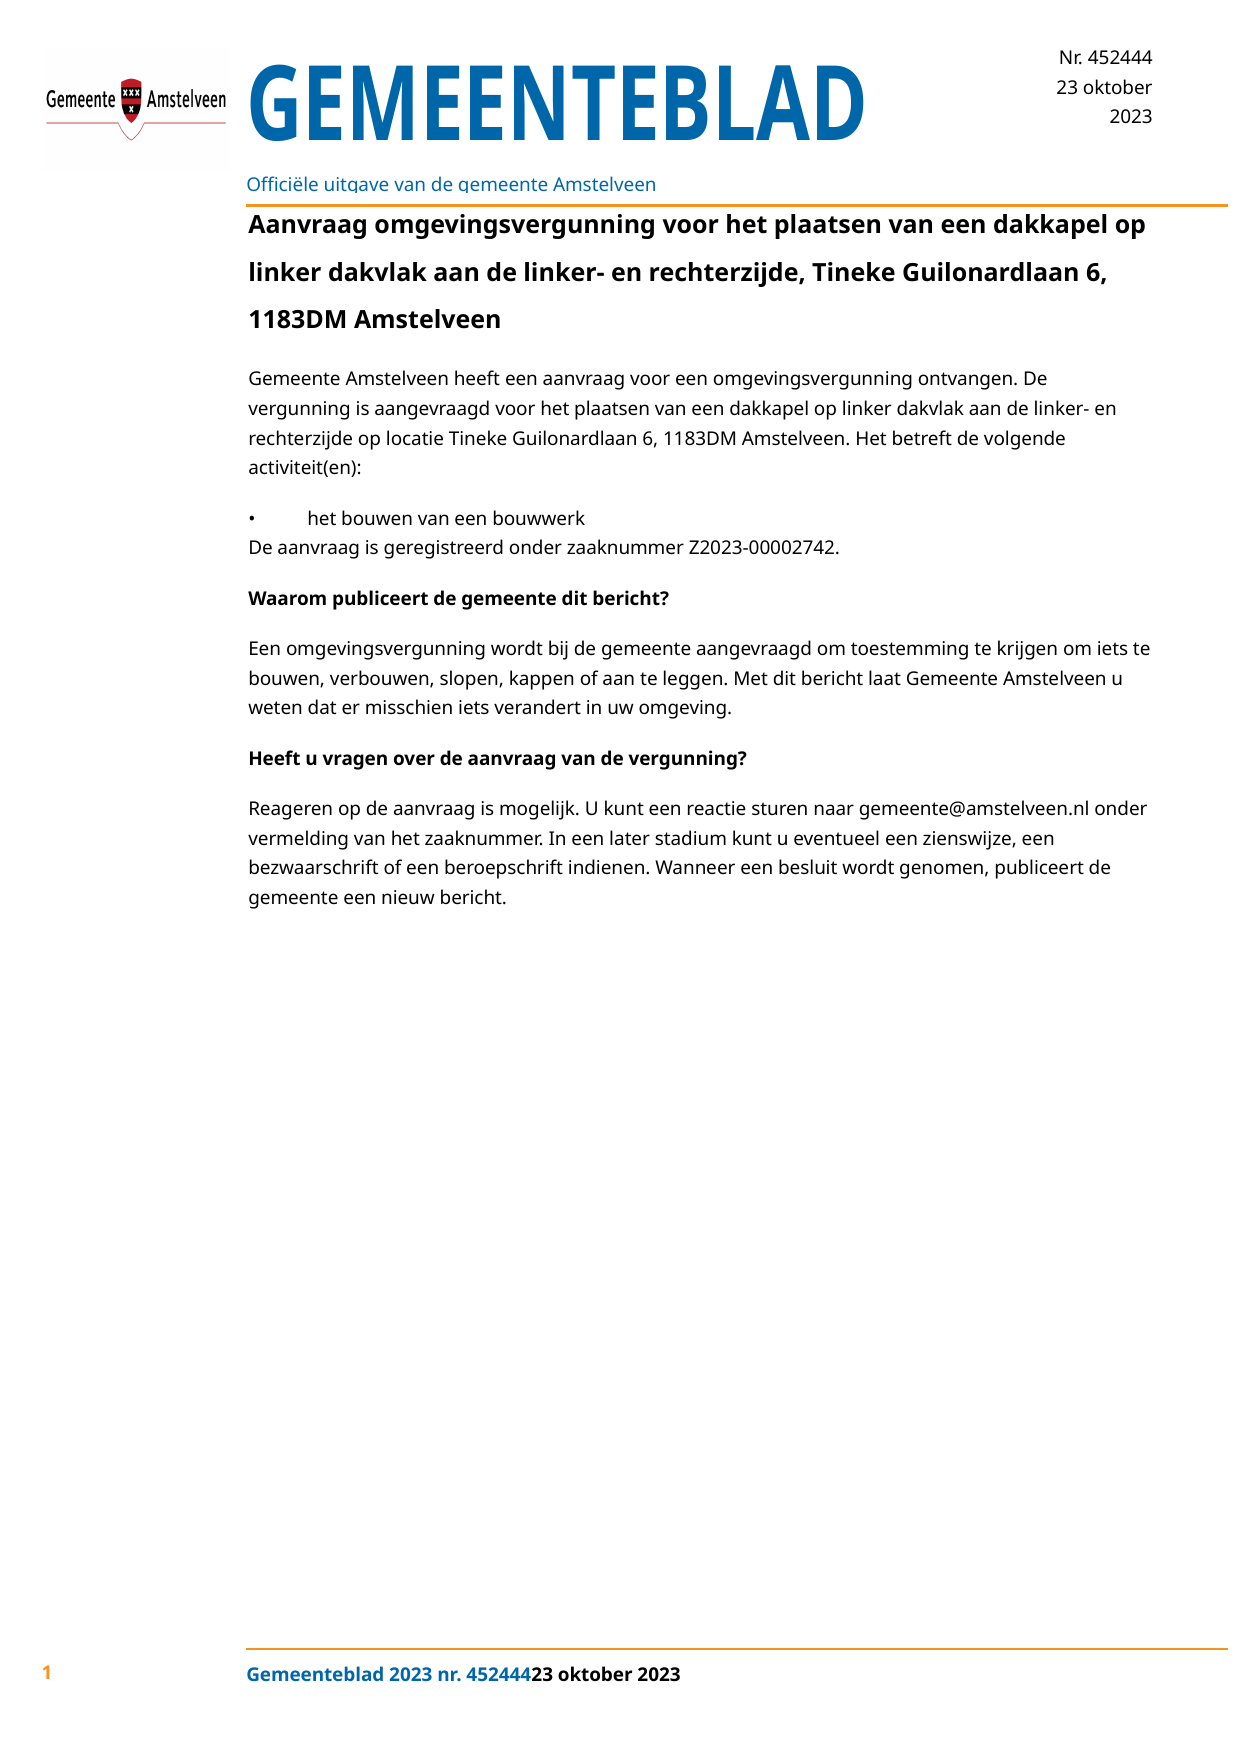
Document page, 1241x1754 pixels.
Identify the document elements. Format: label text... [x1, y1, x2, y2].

text Waarom publiceert de gemeente dit bericht? [248, 585, 1152, 610]
picture [41, 47, 231, 172]
text Een omgevingsvergunning wordt bij de gemeente aangevraagd om toestemming te krijgen om iets te bouwen, verbouwen, slopen, kappen of aan te leggen. Met dit bericht laat Gemeente Amstelveen u weten dat er misschien iets verandert in uw omgeving. [248, 635, 1152, 720]
text De aanvraag is geregistreerd onder zaaknummer Z2023-00002742. [248, 534, 1152, 560]
list het bouwen van een bouwwerk [248, 505, 1152, 530]
text Heeft u vragen over de aanvraag van de vergunning? [248, 745, 1152, 770]
text Gemeente Amstelveen heeft een aanvraag voor een omgevingsvergunning ontvangen. De vergunning is aangevraagd voor het plaatsen van een dakkapel op linker dakvlak aan de linker- en rechterzijde op locatie Tineke Guilonardlaan 6, 1183DM Amstelveen. Het betreft de volgende activiteit(en): [248, 366, 1152, 480]
text Aanvraag omgevingsvergunning voor het plaatsen van een dakkapel op linker dakvlak aan de linker- en rechterzijde, Tineke Guilonardlaan 6, 1183DM Amstelveen [248, 207, 1152, 336]
text Reageren op de aanvraag is mogelijk. U kunt een reactie sturen naar gemeente@amstelveen.nl onder vermelding van het zaaknummer. In een later stadium kunt u eventueel een zienswijze, een bezwaarschrift of een beroepschrift indienen. Wanneer een besluit wordt genomen, publiceert de gemeente een nieuw bericht. [248, 795, 1152, 909]
